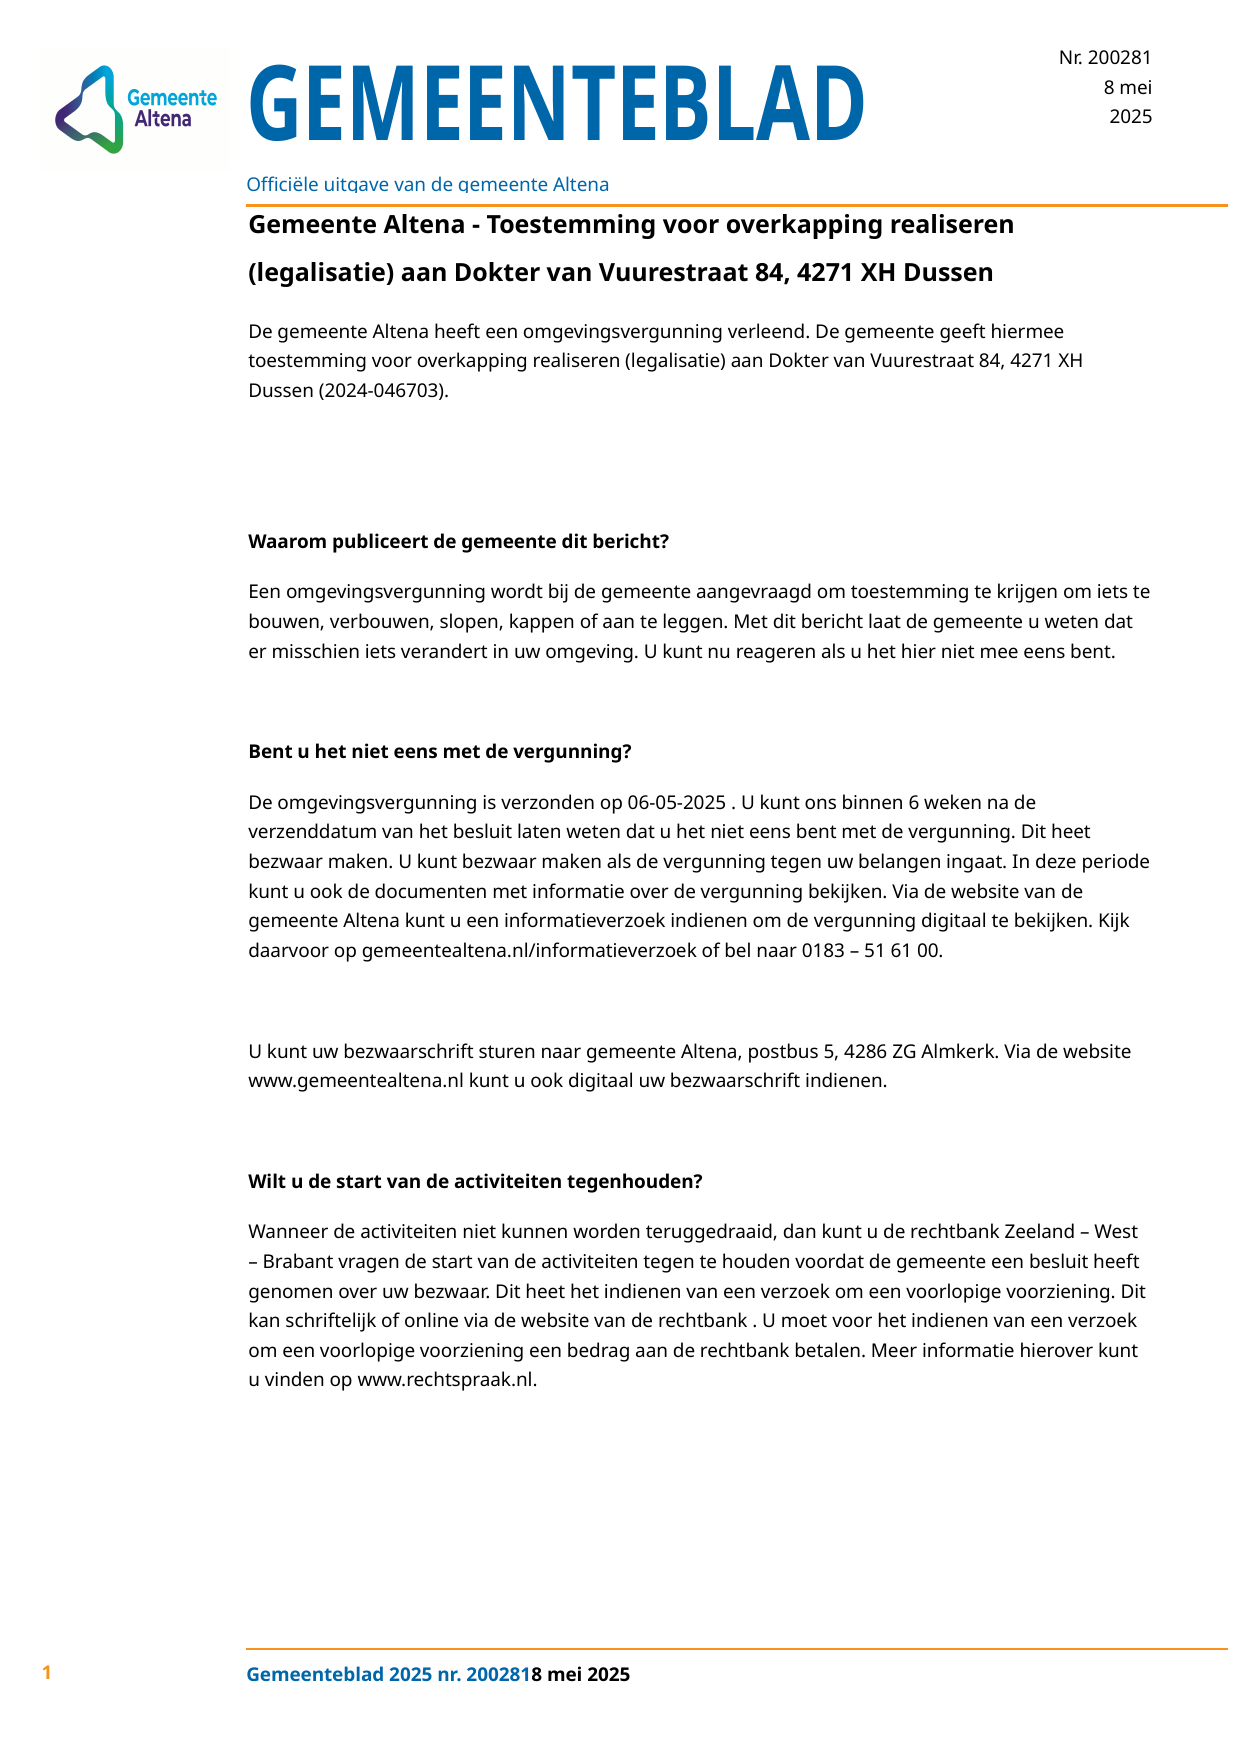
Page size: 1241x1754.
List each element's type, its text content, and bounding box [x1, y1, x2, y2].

text Een omgevingsvergunning wordt bij de gemeente aangevraagd om toestemming te krijgen om iets te bouwen, verbouwen, slopen, kappen of aan te leggen. Met dit bericht laat de gemeente u weten dat er misschien iets verandert in uw omgeving. U kunt nu reageren als u het hier niet mee eens bent. [248, 579, 1152, 664]
text U kunt uw bezwaarschrift sturen naar gemeente Altena, postbus 5, 4286 ZG Almkerk. Via de website www.gemeentealtena.nl kunt u ook digitaal uw bezwaarschrift indienen. [248, 1038, 1152, 1093]
text Wanneer de activiteiten niet kunnen worden teruggedraaid, dan kunt u de rechtbank Zeeland – West – Brabant vragen de start van de activiteiten tegen te houden voordat de gemeente een besluit heeft genomen over uw bezwaar. Dit heet het indienen van een verzoek om een voorlopige voorziening. Dit kan schriftelijk of online via de website van de rechtbank . U moet voor het indienen van een verzoek om een voorlopige voorziening een bedrag aan de rechtbank betalen. Meer informatie hierover kunt u vinden op www.rechtspraak.nl. [248, 1219, 1152, 1392]
picture [41, 47, 231, 172]
text De gemeente Altena heeft een omgevingsvergunning verleend. De gemeente geeft hiermee toestemming voor overkapping realiseren (legalisatie) aan Dokter van Vuurestraat 84, 4271 XH Dussen (2024-046703). [248, 318, 1152, 403]
text Waarom publiceert de gemeente dit bericht? [248, 528, 1152, 554]
text Bent u het niet eens met de vergunning? [248, 739, 1152, 764]
text Gemeente Altena - Toestemming voor overkapping realiseren (legalisatie) aan Dokter van Vuurestraat 84, 4271 XH Dussen [248, 207, 1152, 288]
text Wilt u de start van de activiteiten tegenhouden? [248, 1168, 1152, 1194]
text De omgevingsvergunning is verzonden op 06-05-2025 . U kunt ons binnen 6 weken na de verzenddatum van het besluit laten weten dat u het niet eens bent met de vergunning. Dit heet bezwaar maken. U kunt bezwaar maken als de vergunning tegen uw belangen ingaat. In deze periode kunt u ook de documenten met informatie over de vergunning bekijken. Via de website van de gemeente Altena kunt u een informatieverzoek indienen om de vergunning digitaal te bekijken. Kijk daarvoor op gemeentealtena.nl/informatieverzoek of bel naar 0183 – 51 61 00. [248, 789, 1152, 963]
